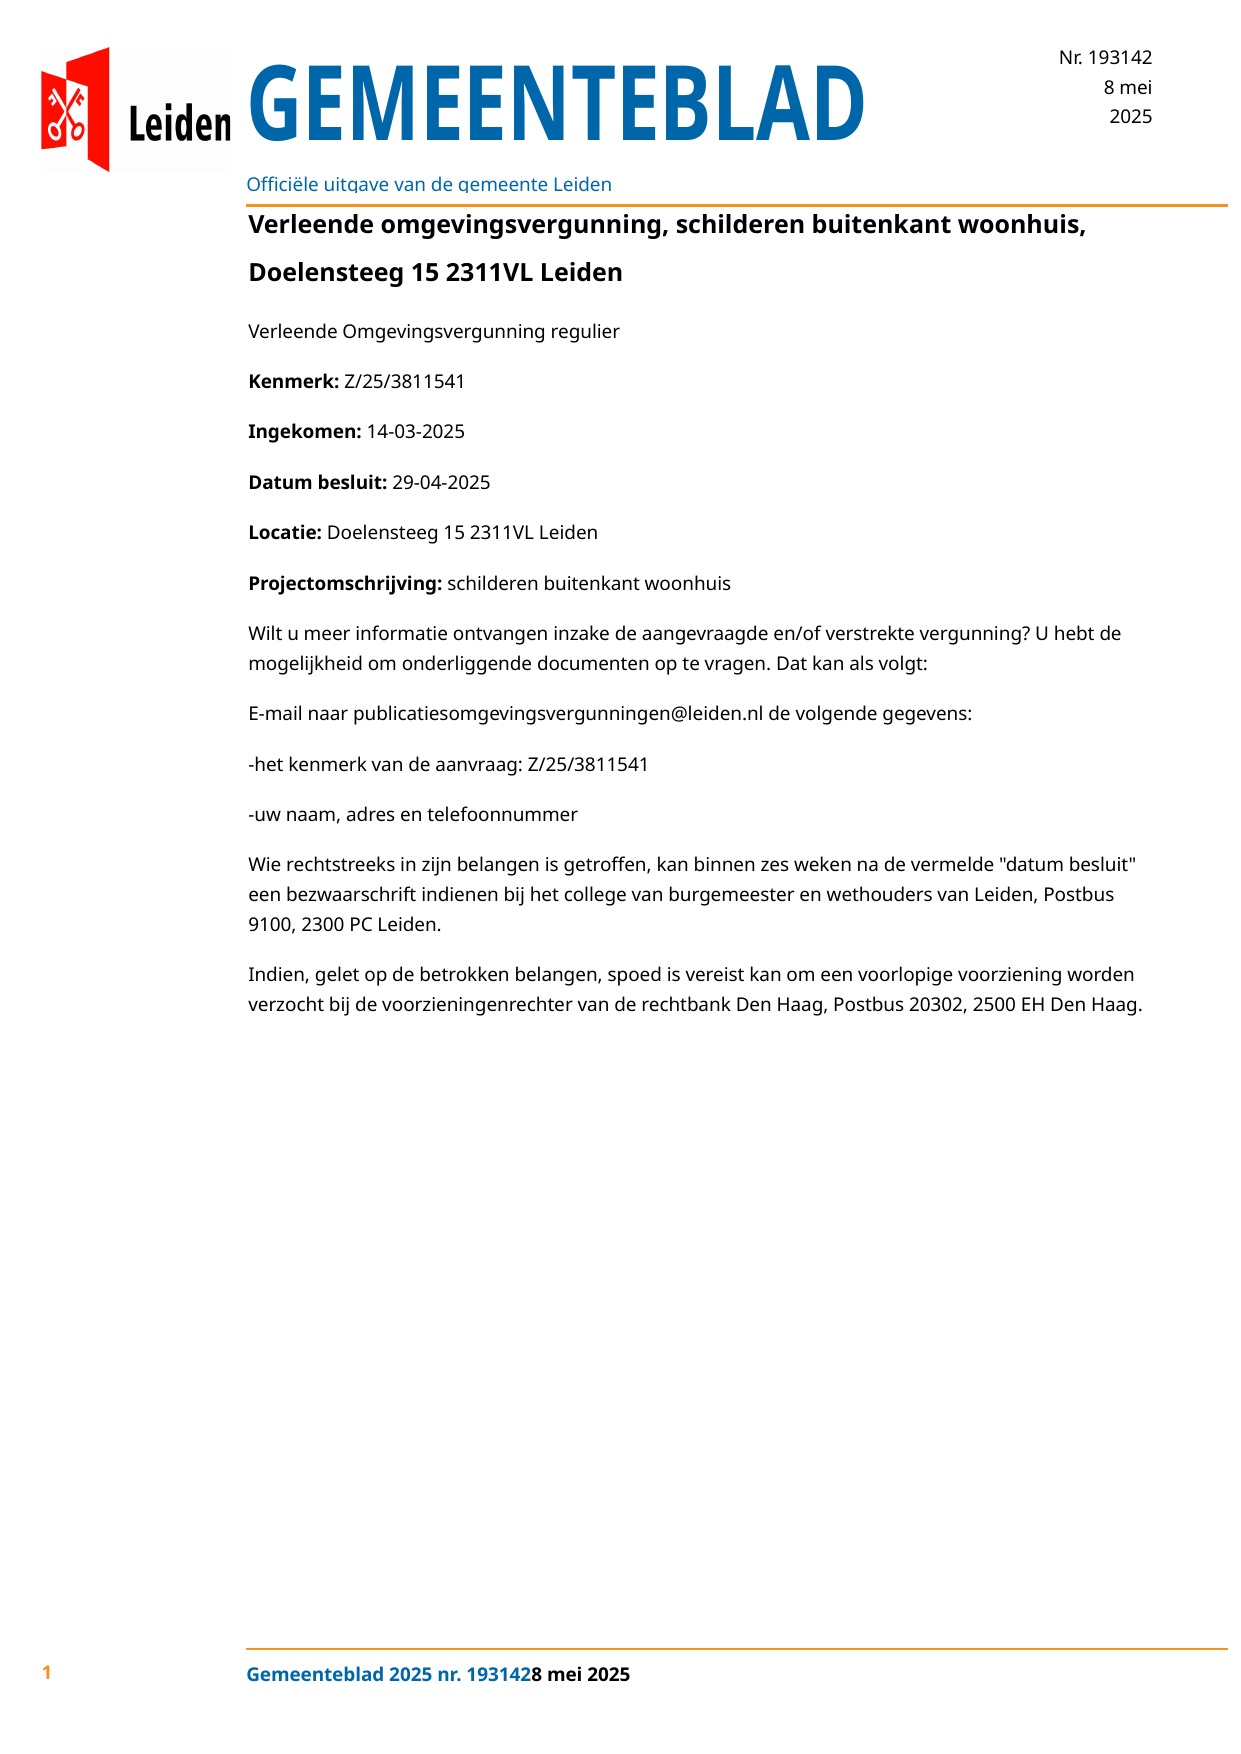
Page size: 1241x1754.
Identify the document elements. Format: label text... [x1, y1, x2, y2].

text Ingekomen: 14-03-2025 [248, 419, 1152, 444]
text -uw naam, adres en telefoonnummer [248, 801, 1152, 827]
text Wilt u meer informatie ontvangen inzake de aangevraagde en/of verstrekte vergunning? U hebt de mogelijkheid om onderliggende documenten op te vragen. Dat kan als volgt: [248, 620, 1152, 676]
text Locatie: Doelensteeg 15 2311VL Leiden [248, 519, 1152, 545]
text E-mail naar publicatiesomgevingsvergunningen@leiden.nl de volgende gegevens: [248, 700, 1152, 726]
text Wie rechtstreeks in zijn belangen is getroffen, kan binnen zes weken na de vermelde "datum besluit" een bezwaarschrift indienen bij het college van burgemeester en wethouders van Leiden, Postbus 9100, 2300 PC Leiden. [248, 852, 1152, 937]
text Indien, gelet op de betrokken belangen, spoed is vereist kan om een voorlopige voorziening worden verzocht bij de voorzieningenrechter van de rechtbank Den Haag, Postbus 20302, 2500 EH Den Haag. [248, 961, 1152, 1017]
text Verleende Omgevingsvergunning regulier [248, 318, 1152, 344]
text Projectomschrijving: schilderen buitenkant woonhuis [248, 570, 1152, 596]
picture [41, 47, 231, 172]
text Datum besluit: 29-04-2025 [248, 469, 1152, 495]
text Kenmerk: Z/25/3811541 [248, 368, 1152, 394]
text -het kenmerk van de aanvraag: Z/25/3811541 [248, 751, 1152, 777]
text Verleende omgevingsvergunning, schilderen buitenkant woonhuis, Doelensteeg 15 2311VL Leiden [248, 207, 1152, 288]
